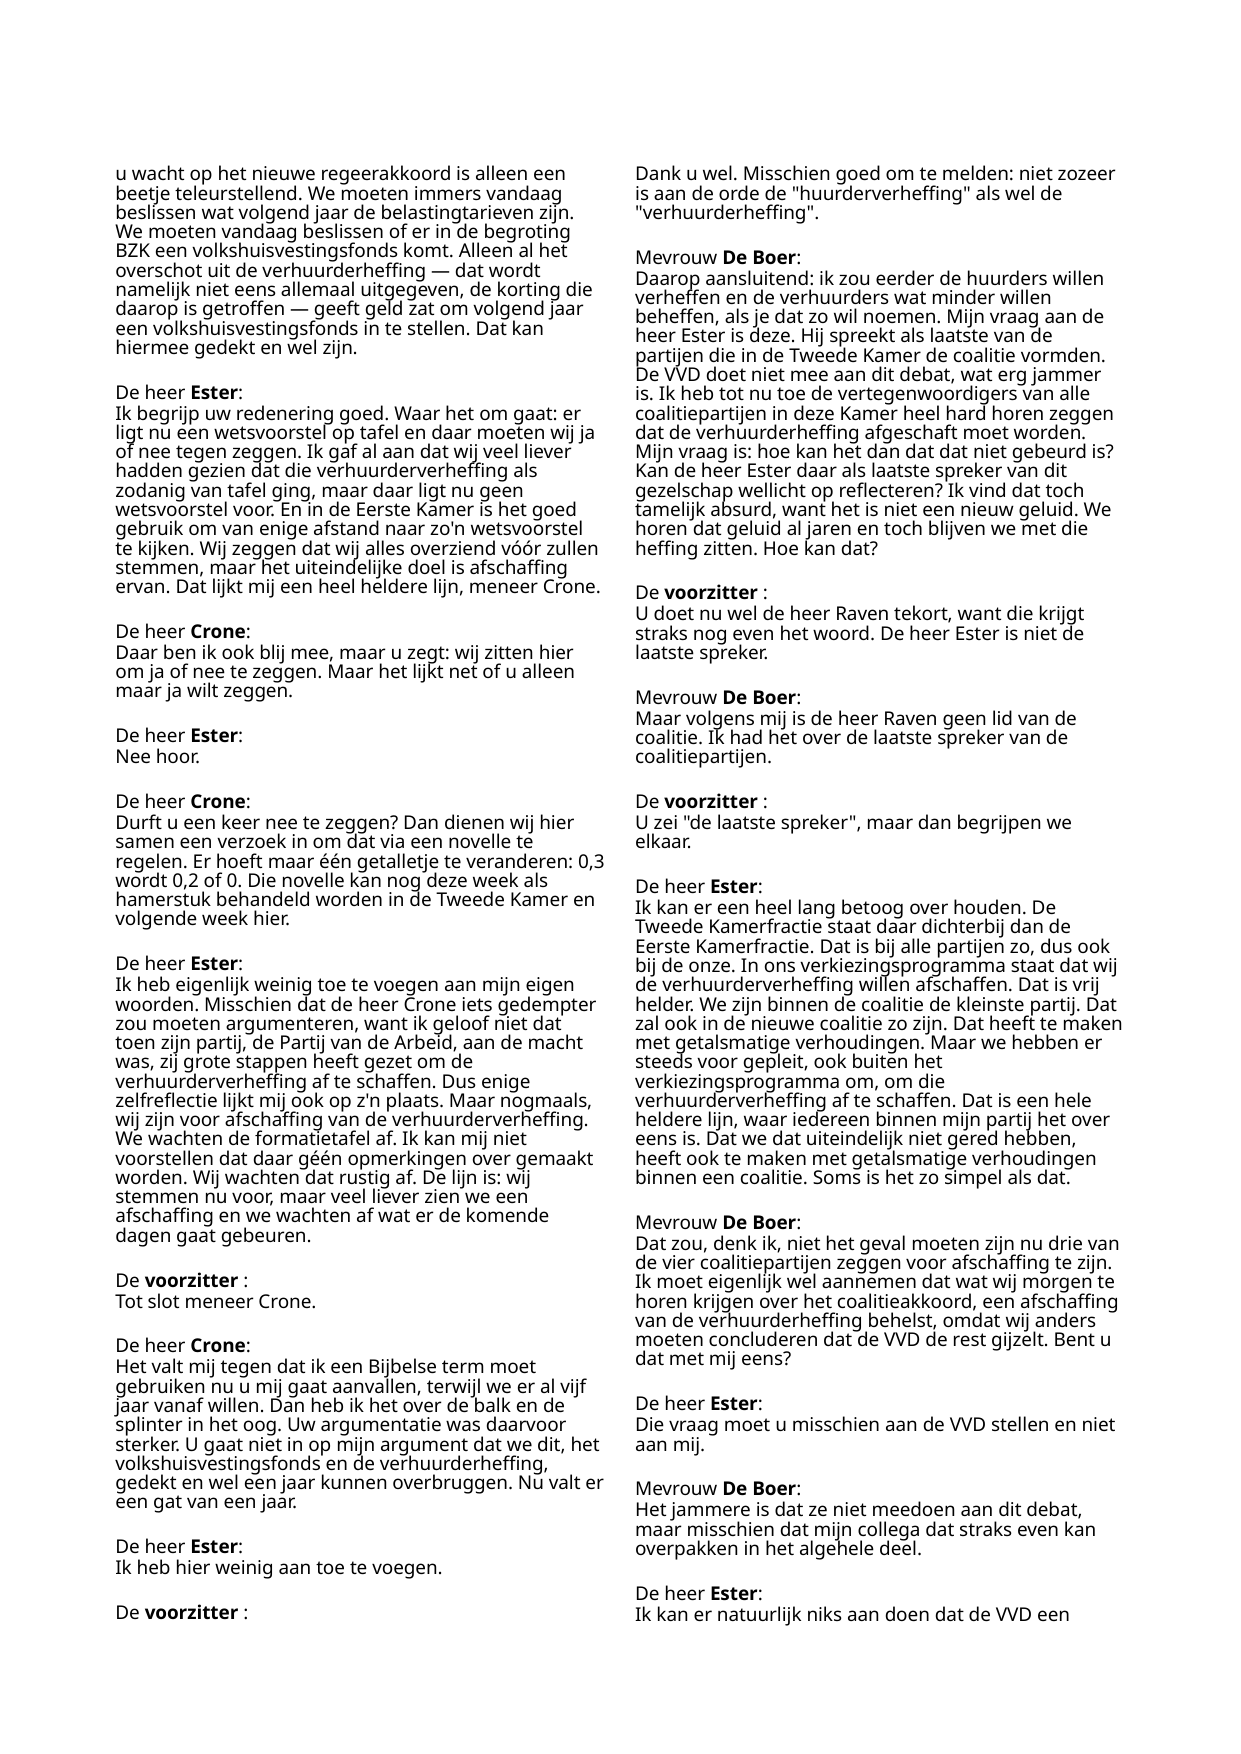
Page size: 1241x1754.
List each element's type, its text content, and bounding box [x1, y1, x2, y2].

text De heer Ester: [635, 1391, 1125, 1416]
text Die vraag moet u misschien aan de VVD stellen en niet aan mij. [635, 1416, 1125, 1455]
text Daarop aansluitend: ik zou eerder de huurders willen verheffen en de verhuurders wat minder willen beheffen, als je dat zo wil noemen. Mijn vraag aan de heer Ester is deze. Hij spreekt als laatste van de partijen die in de Tweede Kamer de coalitie vormden. De VVD doet niet mee aan dit debat, wat erg jammer is. Ik heb tot nu toe de vertegenwoordigers van alle coalitiepartijen in deze Kamer heel hard horen zeggen dat de verhuurderheffing afgeschaft moet worden. Mijn vraag is: hoe kan het dan dat dat niet gebeurd is? Kan de heer Ester daar als laatste spreker van dit gezelschap wellicht op reflecteren? Ik vind dat toch tamelijk absurd, want het is niet een nieuw geluid. We horen dat geluid al jaren en toch blijven we met die heffing zitten. Hoe kan dat? [635, 270, 1125, 559]
text Ik kan er natuurlijk niks aan doen dat de VVD een [635, 1606, 1125, 1625]
text De heer Ester: [115, 722, 605, 748]
text Dat zou, denk ik, niet het geval moeten zijn nu drie van de vier coalitiepartijen zeggen voor afschaffing te zijn. Ik moet eigenlijk wel aannemen dat wat wij morgen te horen krijgen over het coalitieakkoord, een afschaffing van de verhuurderheffing behelst, omdat wij anders moeten concluderen dat de VVD de rest gijzelt. Bent u dat met mij eens? [635, 1235, 1125, 1370]
text Tot slot meneer Crone. [115, 1293, 605, 1312]
text Ik heb eigenlijk weinig toe te voegen aan mijn eigen woorden. Misschien dat de heer Crone iets gedempter zou moeten argumenteren, want ik geloof niet dat toen zijn partij, de Partij van de Arbeid, aan de macht was, zij grote stappen heeft gezet om de verhuurderverheffing af te schaffen. Dus enige zelfreflectie lijkt mij ook op z'n plaats. Maar nogmaals, wij zijn voor afschaffing van de verhuurderverheffing. We wachten de formatietafel af. Ik kan mij niet voorstellen dat daar géén opmerkingen over gemaakt worden. Wij wachten dat rustig af. De lijn is: wij stemmen nu voor, maar veel liever zien we een afschaffing en we wachten af wat er de komende dagen gaat gebeuren. [115, 976, 605, 1246]
text De heer Ester: [635, 873, 1125, 899]
text U doet nu wel de heer Raven tekort, want die krijgt straks nog even het woord. De heer Ester is niet de laatste spreker. [635, 605, 1125, 663]
text De heer Crone: [115, 618, 605, 644]
text De heer Ester: [115, 1533, 605, 1559]
text Mevrouw De Boer: [635, 244, 1125, 270]
text De heer Ester: [115, 379, 605, 404]
text Durft u een keer nee te zeggen? Dan dienen wij hier samen een verzoek in om dat via een novelle te regelen. Er hoeft maar één getalletje te veranderen: 0,3 wordt 0,2 of 0. Die novelle kan nog deze week als hamerstuk behandeld worden in de Tweede Kamer en volgende week hier. [115, 814, 605, 930]
text De heer Crone: [115, 1333, 605, 1358]
text Ik begrijp uw redenering goed. Waar het om gaat: er ligt nu een wetsvoorstel op tafel en daar moeten wij ja of nee tegen zeggen. Ik gaf al aan dat wij veel liever hadden gezien dat die verhuurderverheffing als zodanig van tafel ging, maar daar ligt nu geen wetsvoorstel voor. En in de Eerste Kamer is het goed gebruik om van enige afstand naar zo'n wetsvoorstel te kijken. Wij zeggen dat wij alles overziend vóór zullen stemmen, maar het uiteindelijke doel is afschaffing ervan. Dat lijkt mij een heel heldere lijn, meneer Crone. [115, 404, 605, 597]
text Mevrouw De Boer: [635, 684, 1125, 710]
text Dank u wel. Misschien goed om te melden: niet zozeer is aan de orde de "huurderverheffing" als wel de "verhuurderheffing". [635, 165, 1125, 223]
text Ik kan er een heel lang betoog over houden. De Tweede Kamerfractie staat daar dichterbij dan de Eerste Kamerfractie. Dat is bij alle partijen zo, dus ook bij de onze. In ons verkiezingsprogramma staat dat wij de verhuurderverheffing willen afschaffen. Dat is vrij helder. We zijn binnen de coalitie de kleinste partij. Dat zal ook in de nieuwe coalitie zo zijn. Dat heeft te maken met getalsmatige verhoudingen. Maar we hebben er steeds voor gepleit, ook buiten het verkiezingsprogramma om, om die verhuurderverheffing af te schaffen. Dat is een hele heldere lijn, waar iedereen binnen mijn partij het over eens is. Dat we dat uiteindelijk niet gered hebben, heeft ook te maken met getalsmatige verhoudingen binnen een coalitie. Soms is het zo simpel als dat. [635, 899, 1125, 1188]
text Het valt mij tegen dat ik een Bijbelse term moet gebruiken nu u mij gaat aanvallen, terwijl we er al vijf jaar vanaf willen. Dan heb ik het over de balk en de splinter in het oog. Uw argumentatie was daarvoor sterker. U gaat niet in op mijn argument dat we dit, het volkshuisvestingsfonds en de verhuurderheffing, gedekt en wel een jaar kunnen overbruggen. Nu valt er een gat van een jaar. [115, 1358, 605, 1513]
text De voorzitter : [115, 1599, 605, 1625]
text De voorzitter : [635, 579, 1125, 605]
text Het jammere is dat ze niet meedoen aan dit debat, maar misschien dat mijn collega dat straks even kan overpakken in het algehele deel. [635, 1501, 1125, 1559]
text De voorzitter : [635, 788, 1125, 814]
text De heer Ester: [115, 951, 605, 976]
text U zei "de laatste spreker", maar dan begrijpen we elkaar. [635, 814, 1125, 853]
text Nee hoor. [115, 748, 605, 767]
text De heer Ester: [635, 1580, 1125, 1606]
text De voorzitter : [115, 1267, 605, 1293]
text Mevrouw De Boer: [635, 1476, 1125, 1501]
text Maar volgens mij is de heer Raven geen lid van de coalitie. Ik had het over de laatste spreker van de coalitiepartijen. [635, 710, 1125, 767]
text u wacht op het nieuwe regeerakkoord is alleen een beetje teleurstellend. We moeten immers vandaag beslissen wat volgend jaar de belastingtarieven zijn. We moeten vandaag beslissen of er in de begroting BZK een volkshuisvestingsfonds komt. Alleen al het overschot uit de verhuurderheffing — dat wordt namelijk niet eens allemaal uitgegeven, de korting die daarop is getroffen — geeft geld zat om volgend jaar een volkshuisvestingsfonds in te stellen. Dat kan hiermee gedekt en wel zijn. [115, 165, 605, 358]
text Daar ben ik ook blij mee, maar u zegt: wij zitten hier om ja of nee te zeggen. Maar het lijkt net of u alleen maar ja wilt zeggen. [115, 644, 605, 702]
text Mevrouw De Boer: [635, 1209, 1125, 1235]
text Ik heb hier weinig aan toe te voegen. [115, 1559, 605, 1578]
text De heer Crone: [115, 788, 605, 814]
